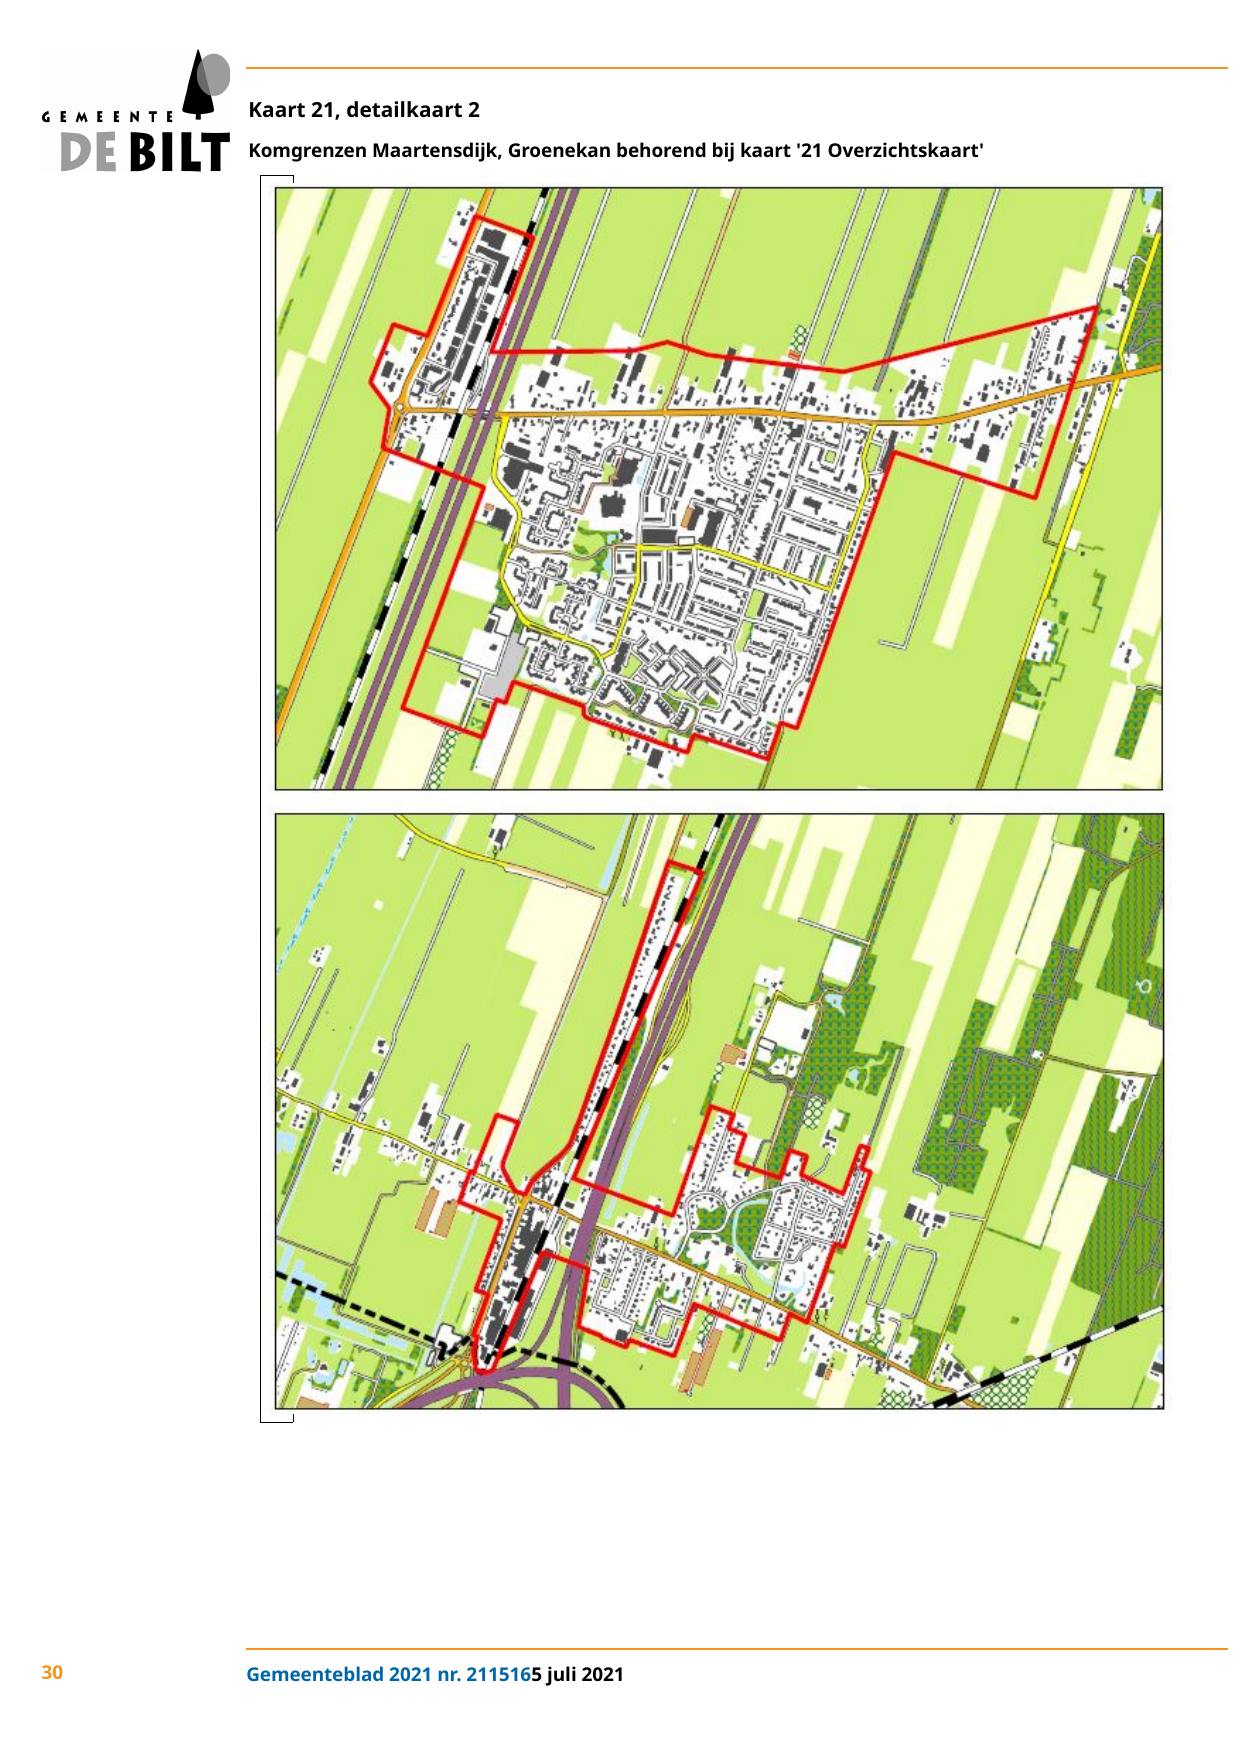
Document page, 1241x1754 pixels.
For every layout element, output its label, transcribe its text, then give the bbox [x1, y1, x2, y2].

picture [41, 47, 231, 172]
text Kaart 21, detailkaart 2 [248, 95, 1152, 123]
text Komgrenzen Maartensdijk, Groenekan behorend bij kaart '21 Overzichtskaart' [248, 137, 1152, 163]
picture [268, 183, 1173, 1414]
